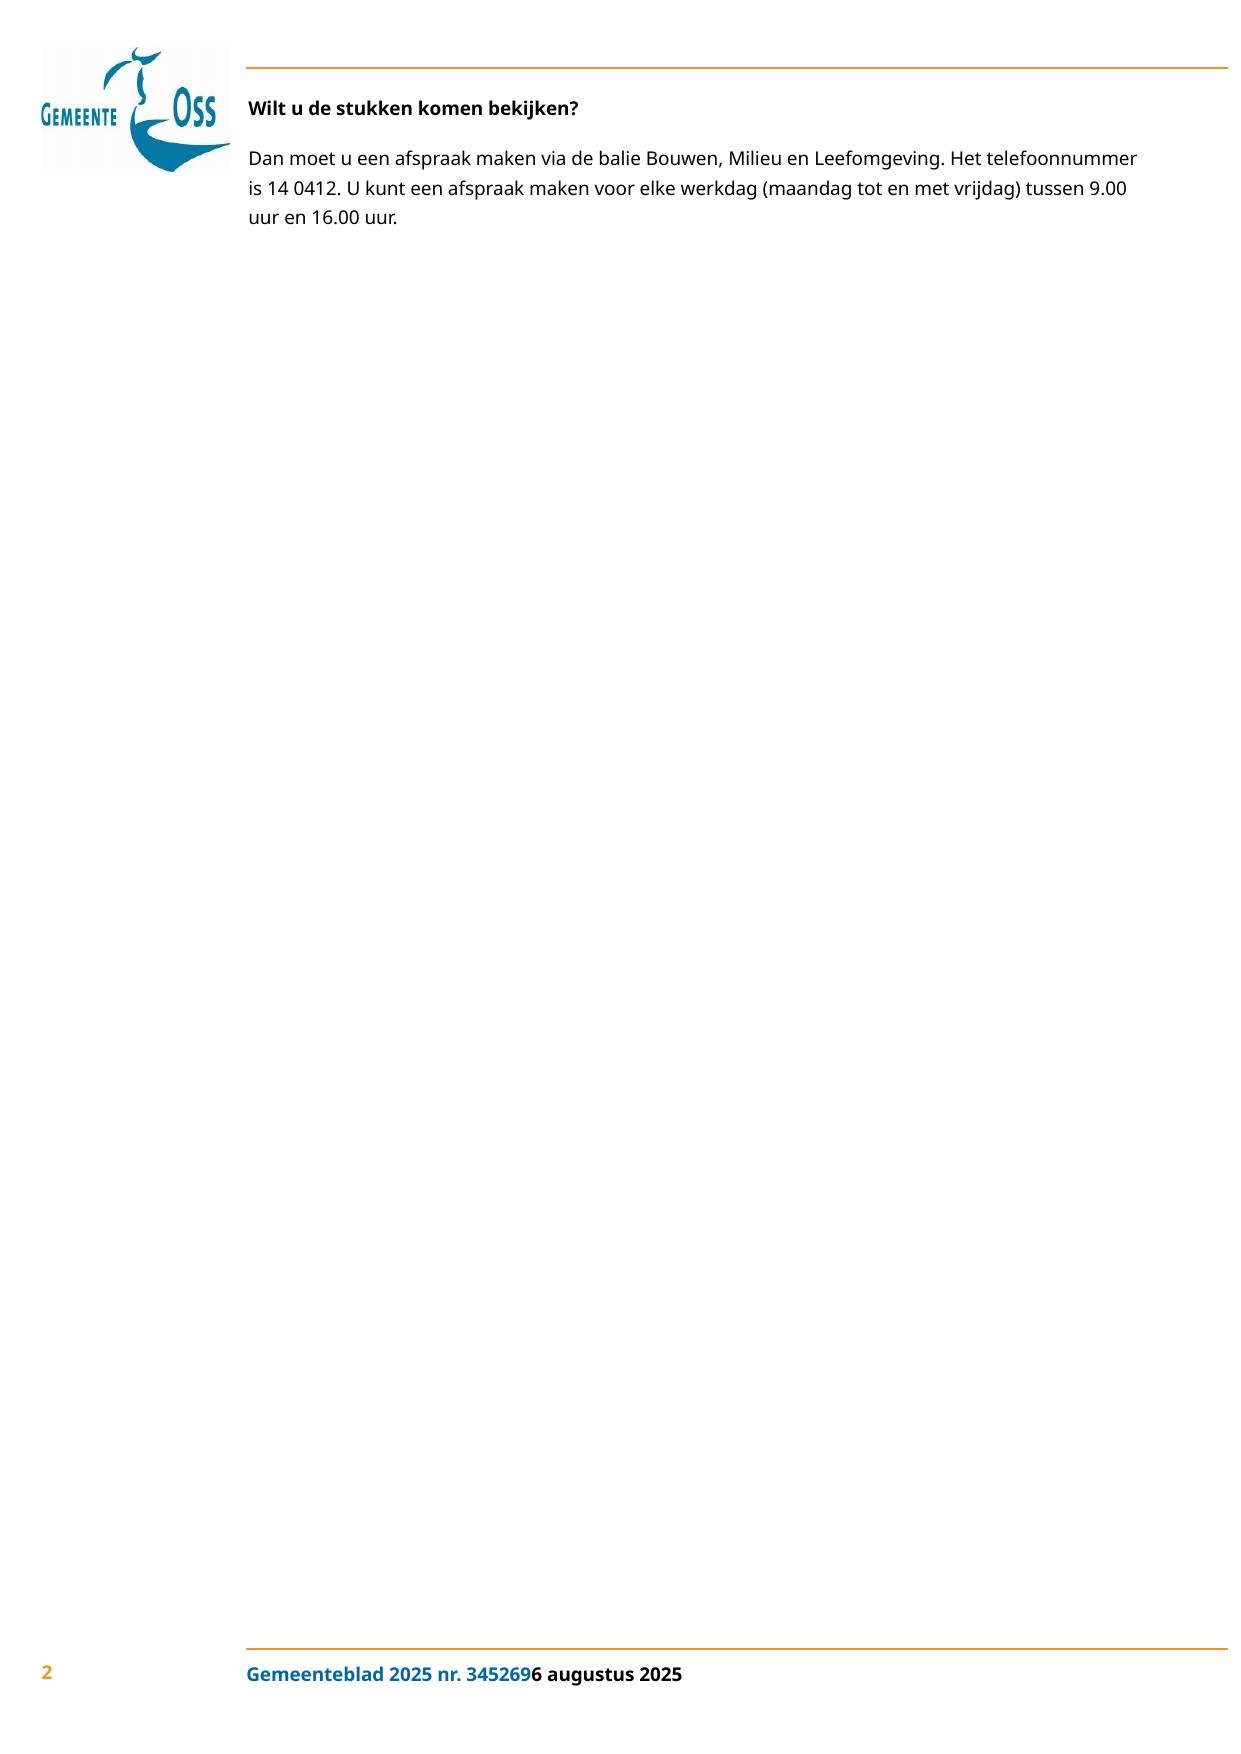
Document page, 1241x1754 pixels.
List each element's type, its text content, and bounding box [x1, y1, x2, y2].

picture [41, 47, 231, 172]
text Dan moet u een afspraak maken via de balie Bouwen, Milieu en Leefomgeving. Het telefoonnummer is 14 0412. U kunt een afspraak maken voor elke werkdag (maandag tot en met vrijdag) tussen 9.00 uur en 16.00 uur. [248, 145, 1152, 230]
text Wilt u de stukken komen bekijken? [248, 95, 1152, 121]
